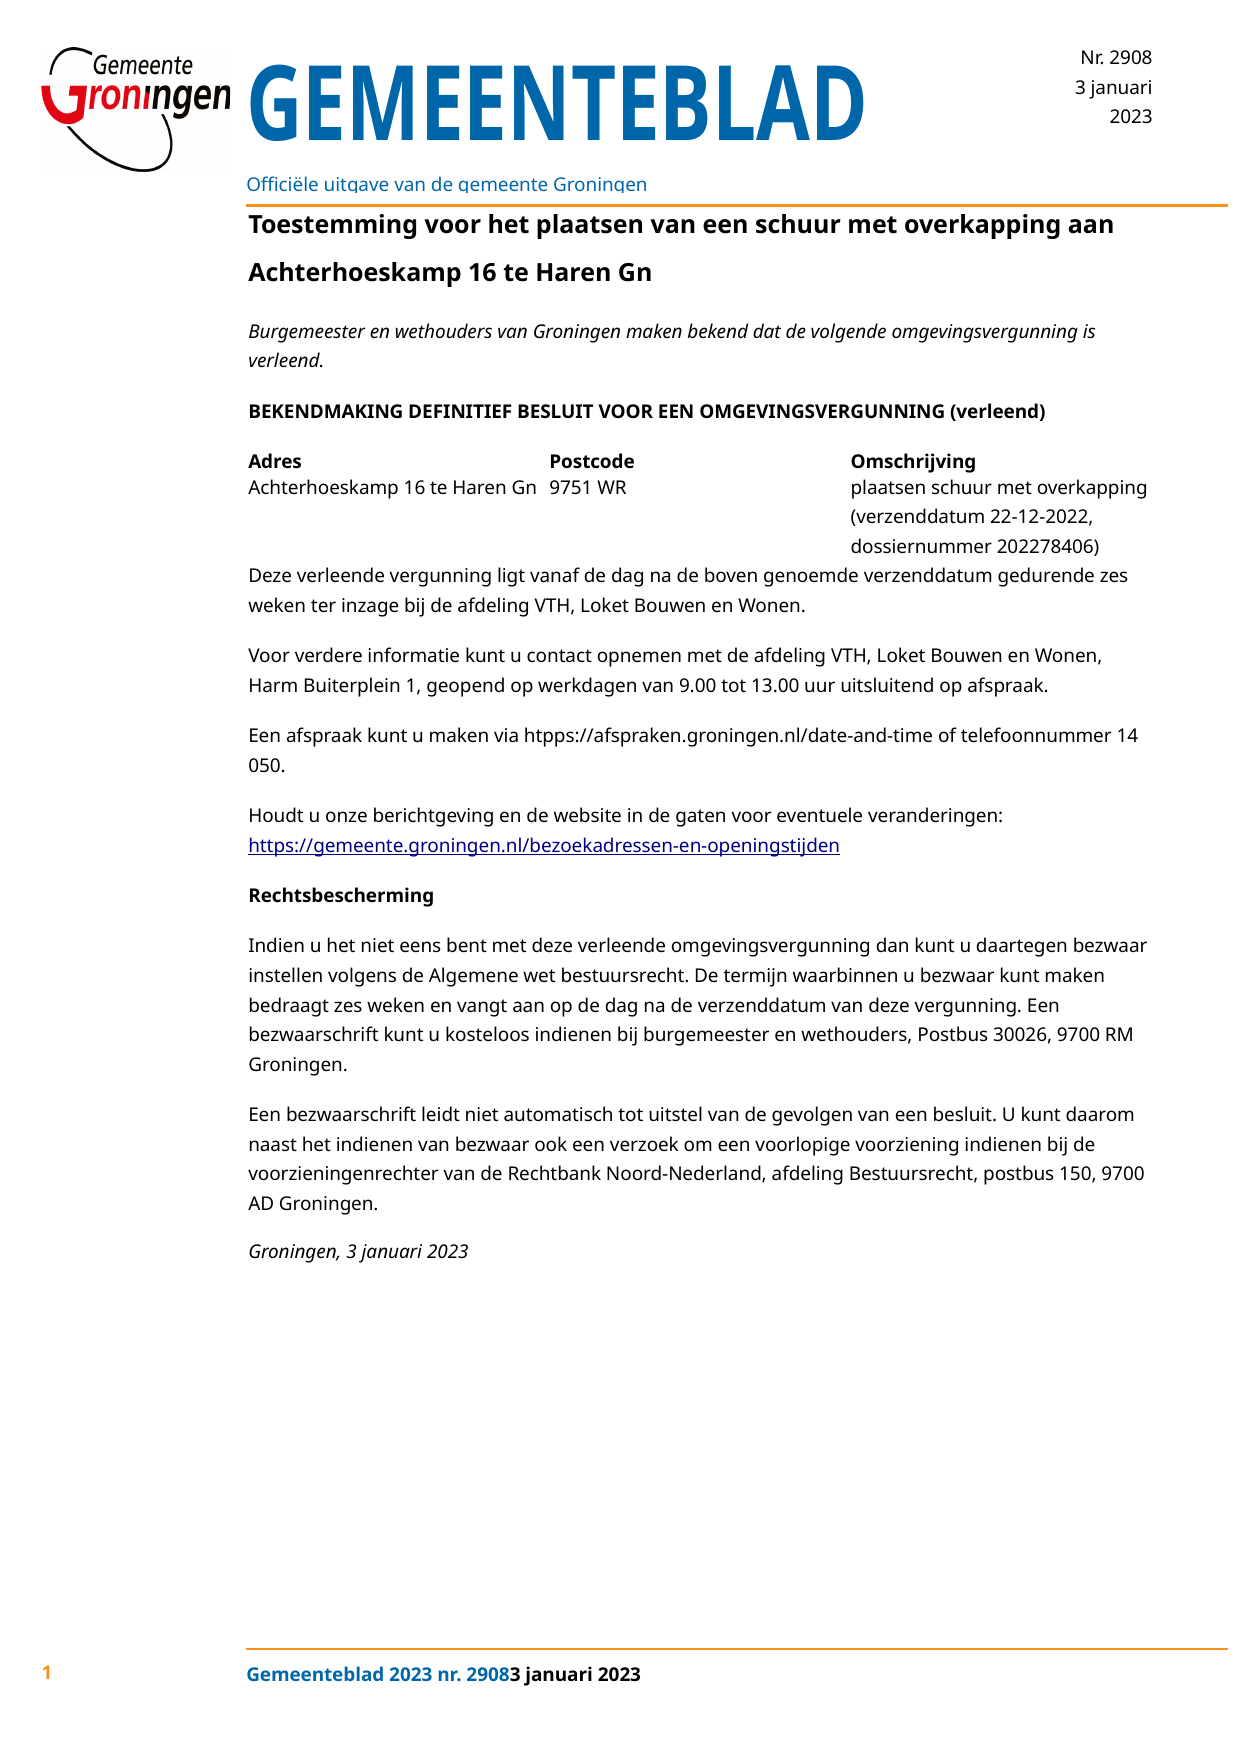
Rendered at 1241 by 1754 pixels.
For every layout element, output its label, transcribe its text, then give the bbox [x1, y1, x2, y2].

text Deze verleende vergunning ligt vanaf de dag na de boven genoemde verzenddatum gedurende zes weken ter inzage bij de afdeling VTH, Loket Bouwen en Wonen. [248, 562, 1152, 618]
text Houdt u onze berichtgeving en de website in de gaten voor eventuele veranderingen: https://gemeente.groningen.nl/bezoekadressen-en-openingstijden [248, 802, 1152, 858]
text Groningen, 3 januari 2023 [248, 1238, 1152, 1264]
text Indien u het niet eens bent met deze verleende omgevingsvergunning dan kunt u daartegen bezwaar instellen volgens de Algemene wet bestuursrecht. De termijn waarbinnen u bezwaar kunt maken bedraagt zes weken en vangt aan op de dag na de verzenddatum van deze vergunning. Een bezwaarschrift kunt u kosteloos indienen bij burgemeester en wethouders, Postbus 30026, 9700 RM Groningen. [248, 933, 1152, 1077]
table_header Postcode [549, 449, 850, 474]
text Voor verdere informatie kunt u contact opnemen met de afdeling VTH, Loket Bouwen en Wonen, Harm Buiterplein 1, geopend op werkdagen van 9.00 tot 13.00 uur uitsluitend op afspraak. [248, 642, 1152, 698]
text BEKENDMAKING DEFINITIEF BESLUIT VOOR EEN OMGEVINGSVERGUNNING (verleend) [248, 398, 1152, 424]
text Burgemeester en wethouders van Groningen maken bekend dat de volgende omgevingsvergunning is verleend. [248, 318, 1152, 373]
table_header Adres [248, 449, 549, 474]
text Een bezwaarschrift leidt niet automatisch tot uitstel van de gevolgen van een besluit. U kunt daarom naast het indienen van bezwaar ook een verzoek om een voorlopige voorziening indienen bij de voorzieningenrechter van de Rechtbank Noord-Nederland, afdeling Bestuursrecht, postbus 150, 9700 AD Groningen. [248, 1101, 1152, 1216]
table_header Omschrijving [850, 449, 1152, 474]
picture [41, 47, 231, 172]
text Een afspraak kunt u maken via htpps://afspraken.groningen.nl/date-and-time of telefoonnummer 14 050. [248, 722, 1152, 778]
table_cell plaatsen schuur met overkapping (verzenddatum 22-12-2022, dossiernummer 202278406) [850, 474, 1152, 559]
table_cell Achterhoeskamp 16 te Haren Gn [248, 474, 549, 559]
text Toestemming voor het plaatsen van een schuur met overkapping aan Achterhoeskamp 16 te Haren Gn [248, 207, 1152, 288]
text Rechtsbescherming [248, 882, 1152, 908]
table_cell 9751 WR [549, 474, 850, 559]
